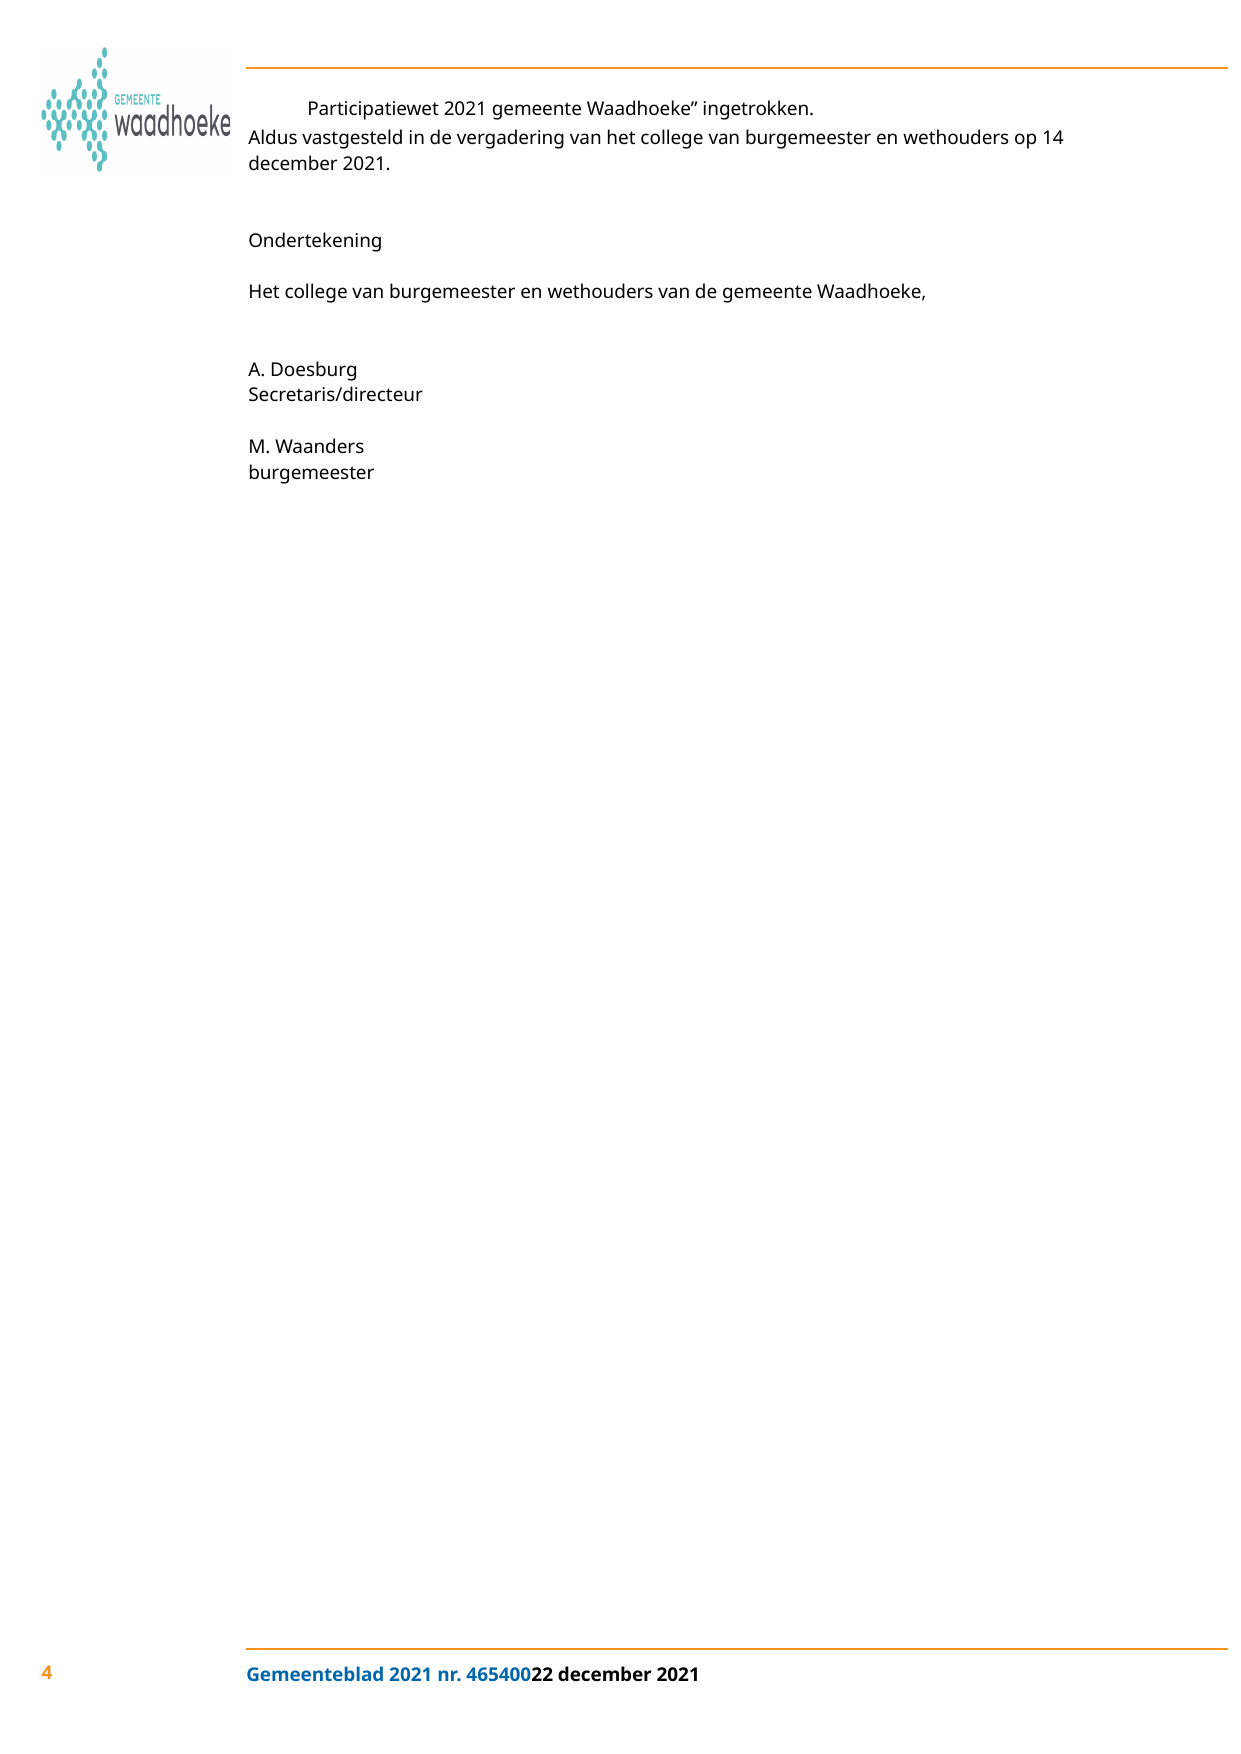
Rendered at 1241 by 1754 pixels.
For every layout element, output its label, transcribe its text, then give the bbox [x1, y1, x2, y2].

text Aldus vastgesteld in de vergadering van het college van burgemeester en wethouders op 14 december 2021. [248, 124, 1152, 176]
text A. Doesburg [248, 356, 1152, 382]
text Ondertekening [248, 227, 1152, 253]
text Secretaris/directeur [248, 382, 1152, 407]
text Het college van burgemeester en wethouders van de gemeente Waadhoeke, [248, 279, 1152, 304]
picture [41, 47, 231, 172]
text burgemeester [248, 459, 1152, 484]
list Participatiewet 2021 gemeente Waadhoeke” ingetrokken. [248, 95, 1152, 121]
text M. Waanders [248, 433, 1152, 459]
